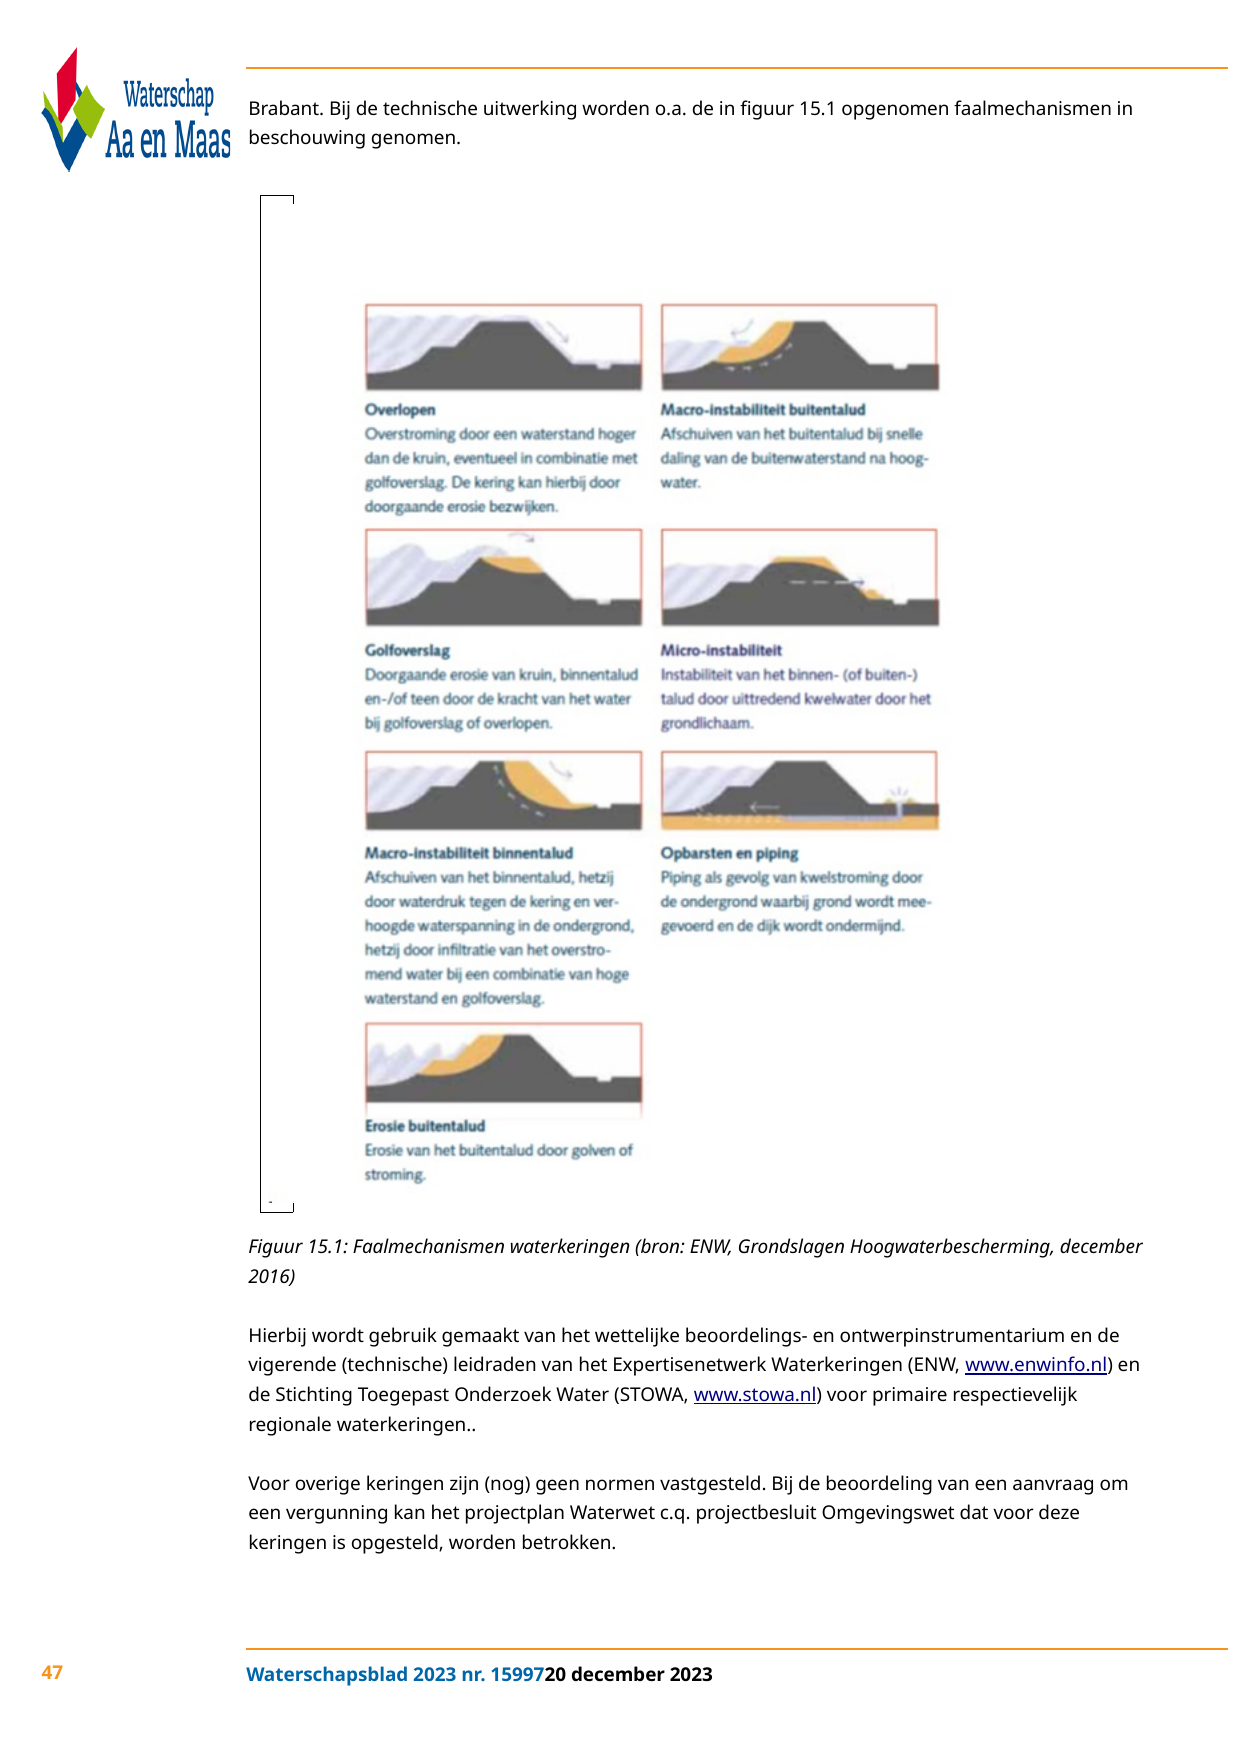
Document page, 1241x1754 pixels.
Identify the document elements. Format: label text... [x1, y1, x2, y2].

text Figuur 15.1: Faalmechanismen waterkeringen (bron: ENW, Grondslagen Hoogwaterbescherming, december 2016) [248, 1233, 1152, 1289]
picture [41, 47, 231, 172]
text Voor overige keringen zijn (nog) geen normen vastgesteld. Bij de beoordeling van een aanvraag om een vergunning kan het projectplan Waterwet c.q. projectbesluit Omgevingswet dat voor deze keringen is opgesteld, worden betrokken. [248, 1470, 1152, 1555]
picture [268, 204, 978, 1203]
text Brabant. Bij de technische uitwerking worden o.a. de in figuur 15.1 opgenomen faalmechanismen in beschouwing genomen. [248, 95, 1152, 150]
text Hierbij wordt gebruik gemaakt van het wettelijke beoordelings- en ontwerpinstrumentarium en de vigerende (technische) leidraden van het Expertisenetwerk Waterkeringen (ENW, www.enwinfo.nl) en de Stichting Toegepast Onderzoek Water (STOWA, www.stowa.nl) voor primaire respectievelijk regionale waterkeringen.. [248, 1322, 1152, 1437]
